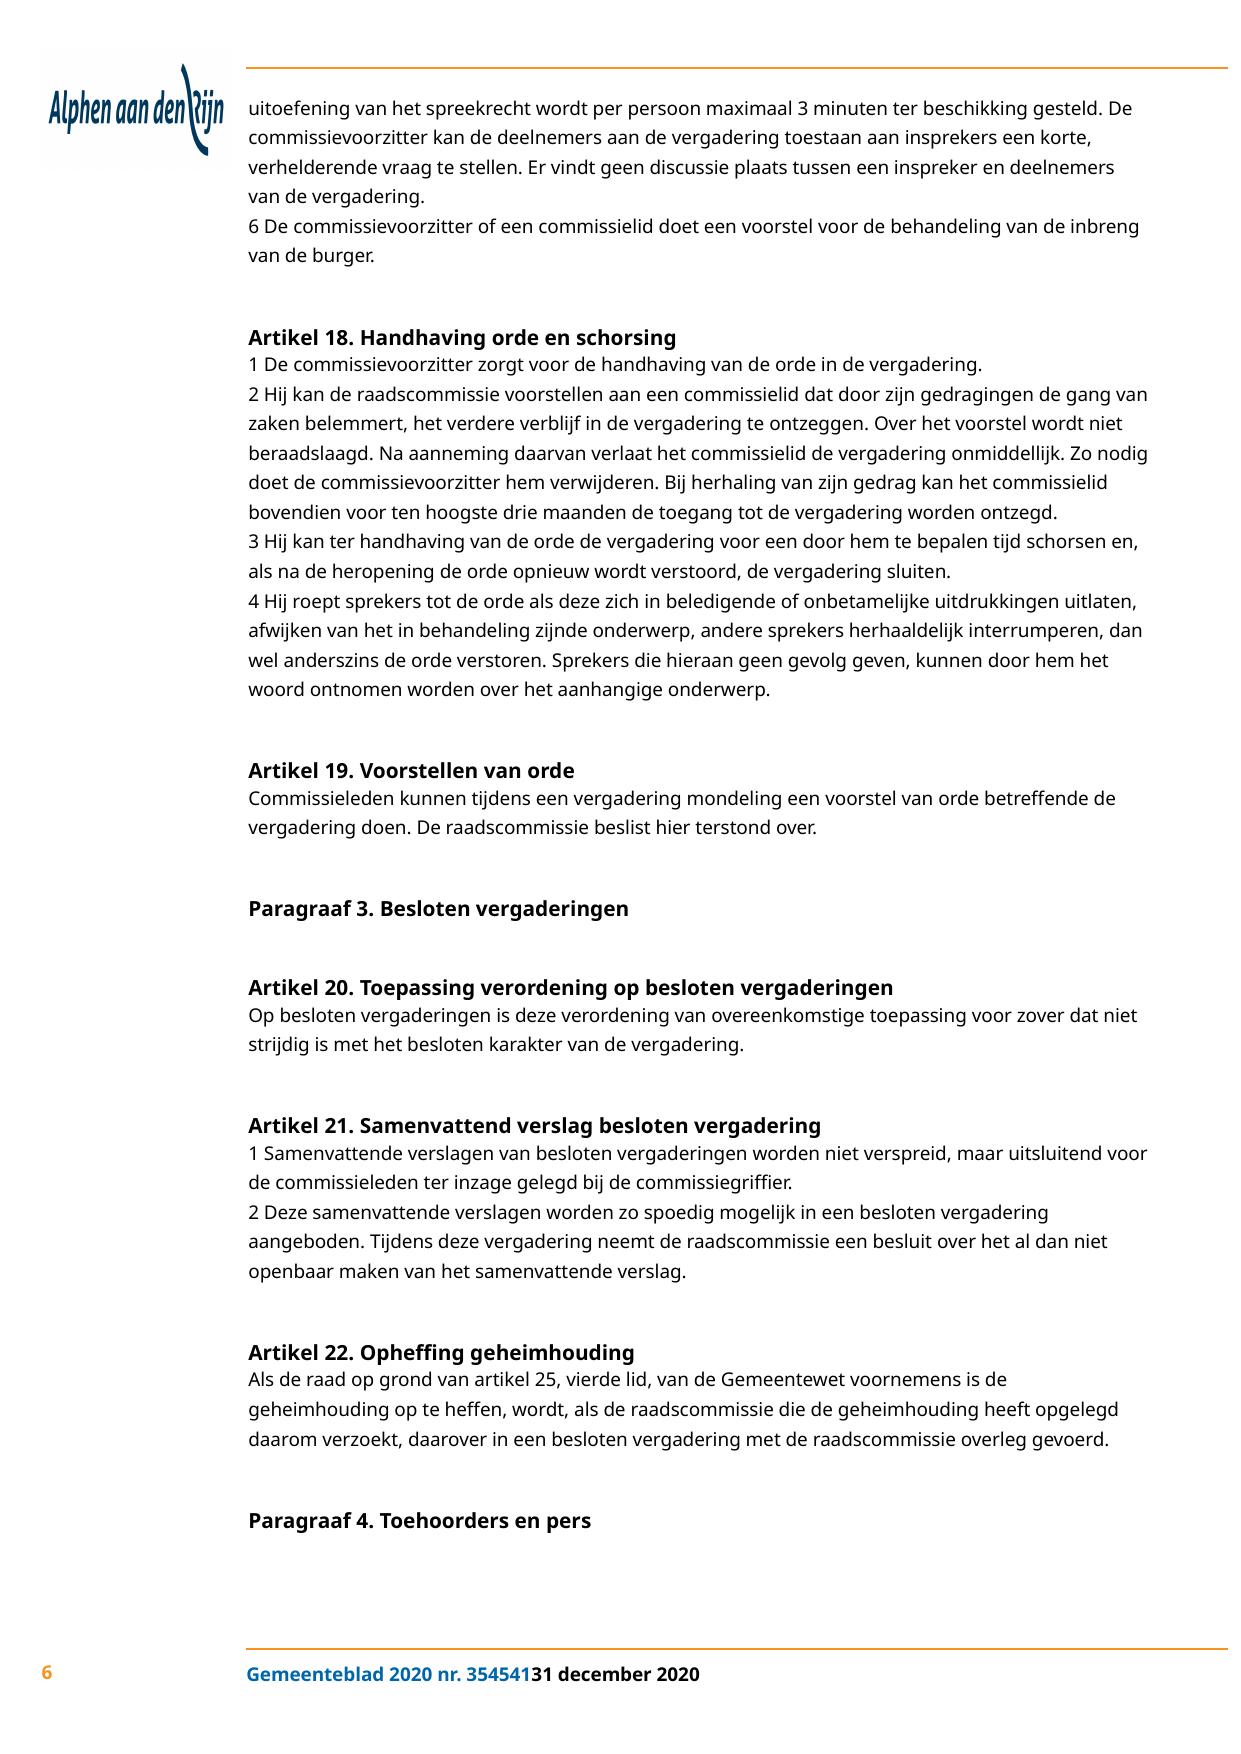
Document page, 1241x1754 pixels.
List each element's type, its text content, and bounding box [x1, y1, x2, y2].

text Commissieleden kunnen tijdens een vergadering mondeling een voorstel van orde betreffende de vergadering doen. De raadscommissie beslist hier terstond over. [248, 785, 1152, 840]
text Artikel 20. Toepassing verordening op besloten vergaderingen [248, 973, 1152, 1002]
text Artikel 22. Opheffing geheimhouding [248, 1338, 1152, 1367]
text 6 De commissievoorzitter of een commissielid doet een voorstel voor de behandeling van de inbreng van de burger. [248, 213, 1152, 268]
text 1 De commissievoorzitter zorgt voor de handhaving van de orde in de vergadering. [248, 351, 1152, 377]
text 4 Hij roept sprekers tot de orde als deze zich in beledigende of onbetamelijke uitdrukkingen uitlaten, afwijken van het in behandeling zijnde onderwerp, andere sprekers herhaaldelijk interrumperen, dan wel anderszins de orde verstoren. Sprekers die hieraan geen gevolg geven, kunnen door hem het woord ontnomen worden over het aanhangige onderwerp. [248, 588, 1152, 702]
text 2 Hij kan de raadscommissie voorstellen aan een commissielid dat door zijn gedragingen de gang van zaken belemmert, het verdere verblijf in de vergadering te ontzeggen. Over het voorstel wordt niet beraadslaagd. Na aanneming daarvan verlaat het commissielid de vergadering onmiddellijk. Zo nodig doet de commissievoorzitter hem verwijderen. Bij herhaling van zijn gedrag kan het commissielid bovendien voor ten hoogste drie maanden de toegang tot de vergadering worden ontzegd. [248, 381, 1152, 525]
text Paragraaf 3. Besloten vergaderingen [248, 894, 1152, 923]
text 1 Samenvattende verslagen van besloten vergaderingen worden niet verspreid, maar uitsluitend voor de commissieleden ter inzage gelegd bij de commissiegriffier. [248, 1140, 1152, 1195]
text 3 Hij kan ter handhaving van de orde de vergadering voor een door hem te bepalen tijd schorsen en, als na de heropening de orde opnieuw wordt verstoord, de vergadering sluiten. [248, 529, 1152, 584]
text Op besloten vergaderingen is deze verordening van overeenkomstige toepassing voor zover dat niet strijdig is met het besloten karakter van de vergadering. [248, 1002, 1152, 1057]
text Artikel 21. Samenvattend verslag besloten vergadering [248, 1111, 1152, 1140]
text Artikel 18. Handhaving orde en schorsing [248, 323, 1152, 351]
text Als de raad op grond van artikel 25, vierde lid, van de Gemeentewet voornemens is de geheimhouding op te heffen, wordt, als de raadscommissie die de geheimhouding heeft opgelegd daarom verzoekt, daarover in een besloten vergadering met de raadscommissie overleg gevoerd. [248, 1367, 1152, 1452]
text uitoefening van het spreekrecht wordt per persoon maximaal 3 minuten ter beschikking gesteld. De commissievoorzitter kan de deelnemers aan de vergadering toestaan aan insprekers een korte, verhelderende vraag te stellen. Er vindt geen discussie plaats tussen een inspreker en deelnemers van de vergadering. [248, 95, 1152, 209]
picture [41, 47, 231, 172]
text 2 Deze samenvattende verslagen worden zo spoedig mogelijk in een besloten vergadering aangeboden. Tijdens deze vergadering neemt de raadscommissie een besluit over het al dan niet openbaar maken van het samenvattende verslag. [248, 1199, 1152, 1284]
text Artikel 19. Voorstellen van orde [248, 757, 1152, 785]
text Paragraaf 4. Toehoorders en pers [248, 1506, 1152, 1534]
